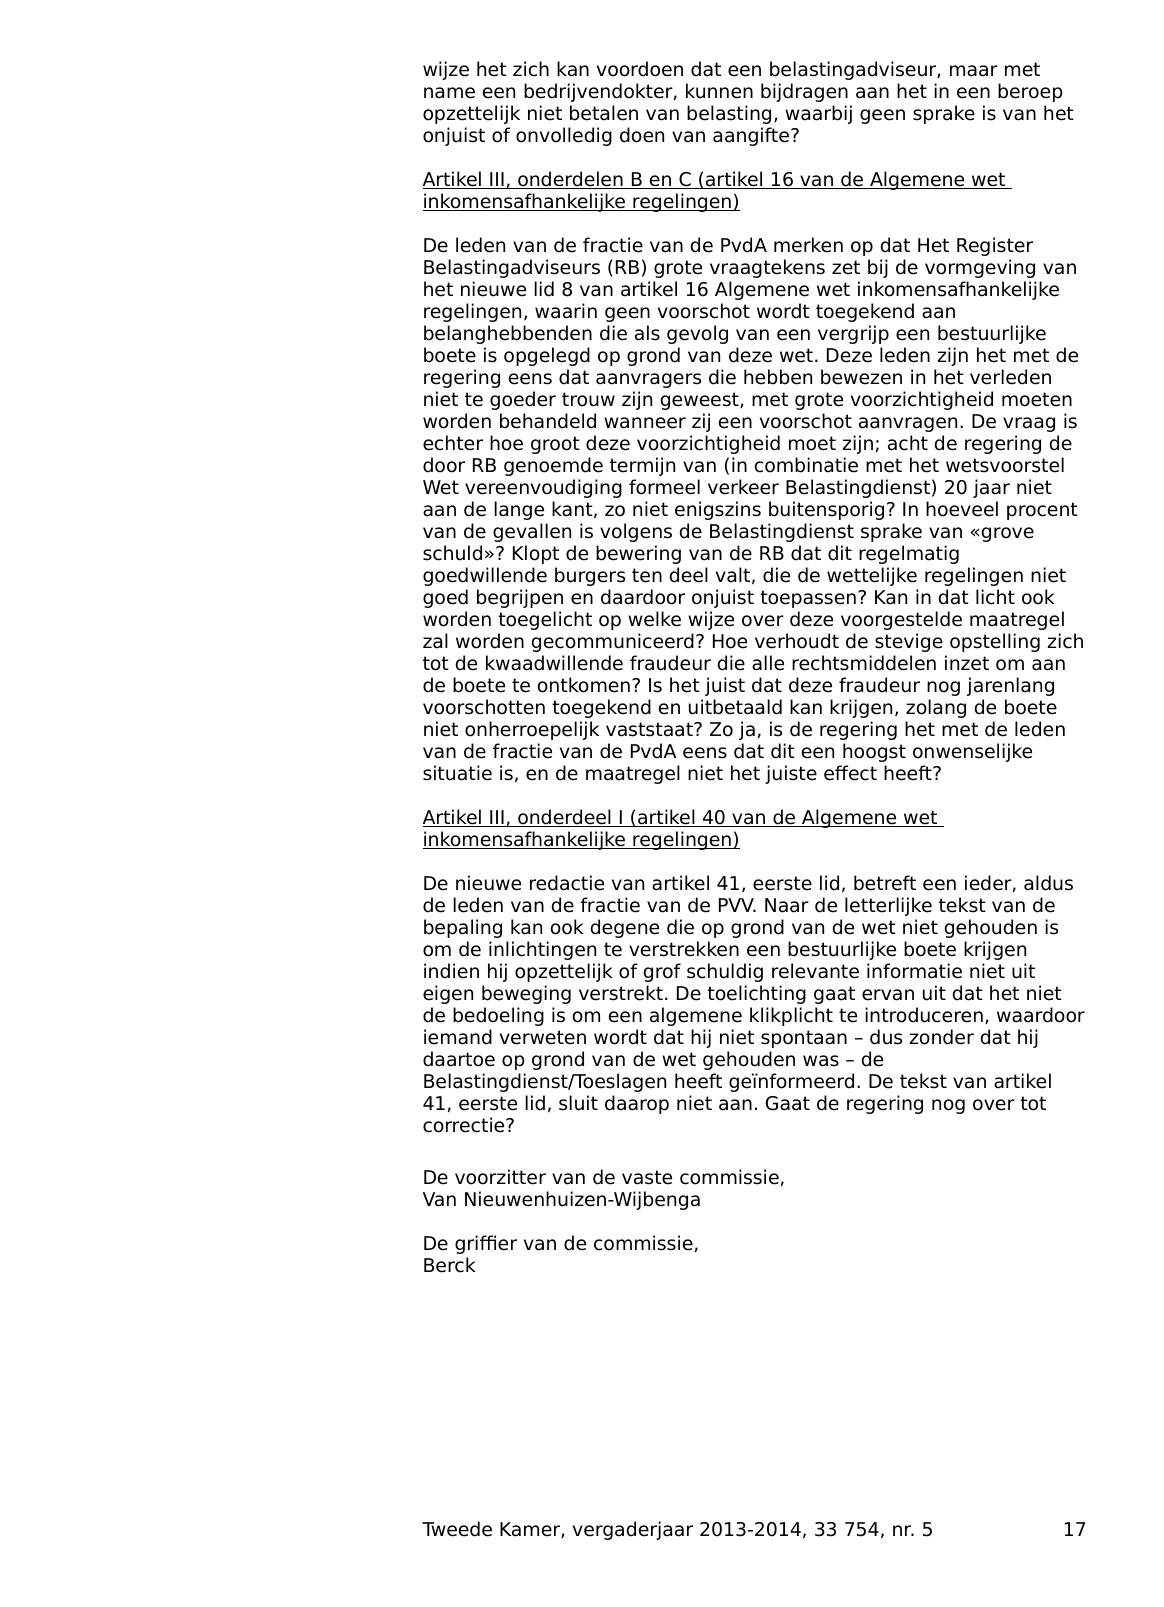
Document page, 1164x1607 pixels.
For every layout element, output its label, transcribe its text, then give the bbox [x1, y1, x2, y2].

text wijze het zich kan voordoen dat een belastingadviseur, maar met name een bedrijvendokter, kunnen bijdragen aan het in een beroep opzettelijk niet betalen van belasting, waarbij geen sprake is van het onjuist of onvolledig doen van aangifte? [422, 59, 1087, 147]
subtitle Artikel III, onderdelen B en C (artikel 16 van de Algemene wet inkomensafhankelijke regelingen) [422, 169, 1087, 213]
subtitle Artikel III, onderdeel I (artikel 40 van de Algemene wet inkomensafhankelijke regelingen) [422, 807, 1087, 851]
text De griffier van de commissie, Berck [422, 1233, 1087, 1277]
text De nieuwe redactie van artikel 41, eerste lid, betreft een ieder, aldus de leden van de fractie van de PVV. Naar de letterlijke tekst van de bepaling kan ook degene die op grond van de wet niet gehouden is om de inlichtingen te verstrekken een bestuurlijke boete krijgen indien hij opzettelijk of grof schuldig relevante informatie niet uit eigen beweging verstrekt. De toelichting gaat ervan uit dat het niet de bedoeling is om een algemene klikplicht te introduceren, waardoor iemand verweten wordt dat hij niet spontaan – dus zonder dat hij daartoe op grond van de wet gehouden was – de Belastingdienst/Toeslagen heeft geïnformeerd. De tekst van artikel 41, eerste lid, sluit daarop niet aan. Gaat de regering nog over tot correctie? [422, 873, 1087, 1137]
text De leden van de fractie van de PvdA merken op dat Het Register Belastingadviseurs (RB) grote vraagtekens zet bij de vormgeving van het nieuwe lid 8 van artikel 16 Algemene wet inkomensafhankelijke regelingen, waarin geen voorschot wordt toegekend aan belanghebbenden die als gevolg van een vergrijp een bestuurlijke boete is opgelegd op grond van deze wet. Deze leden zijn het met de regering eens dat aanvragers die hebben bewezen in het verleden niet te goeder trouw zijn geweest, met grote voorzichtigheid moeten worden behandeld wanneer zij een voorschot aanvragen. De vraag is echter hoe groot deze voorzichtigheid moet zijn; acht de regering de door RB genoemde termijn van (in combinatie met het wetsvoorstel Wet vereenvoudiging formeel verkeer Belastingdienst) 20 jaar niet aan de lange kant, zo niet enigszins buitensporig? In hoeveel procent van de gevallen is volgens de Belastingdienst sprake van «grove schuld»? Klopt de bewering van de RB dat dit regelmatig goedwillende burgers ten deel valt, die de wettelijke regelingen niet goed begrijpen en daardoor onjuist toepassen? Kan in dat licht ook worden toegelicht op welke wijze over deze voorgestelde maatregel zal worden gecommuniceerd? Hoe verhoudt de stevige opstelling zich tot de kwaadwillende fraudeur die alle rechtsmiddelen inzet om aan de boete te ontkomen? Is het juist dat deze fraudeur nog jarenlang voorschotten toegekend en uitbetaald kan krijgen, zolang de boete niet onherroepelijk vaststaat? Zo ja, is de regering het met de leden van de fractie van de PvdA eens dat dit een hoogst onwenselijke situatie is, en de maatregel niet het juiste effect heeft? [422, 235, 1087, 785]
text De voorzitter van de vaste commissie, Van Nieuwenhuizen-Wijbenga [422, 1167, 1087, 1211]
